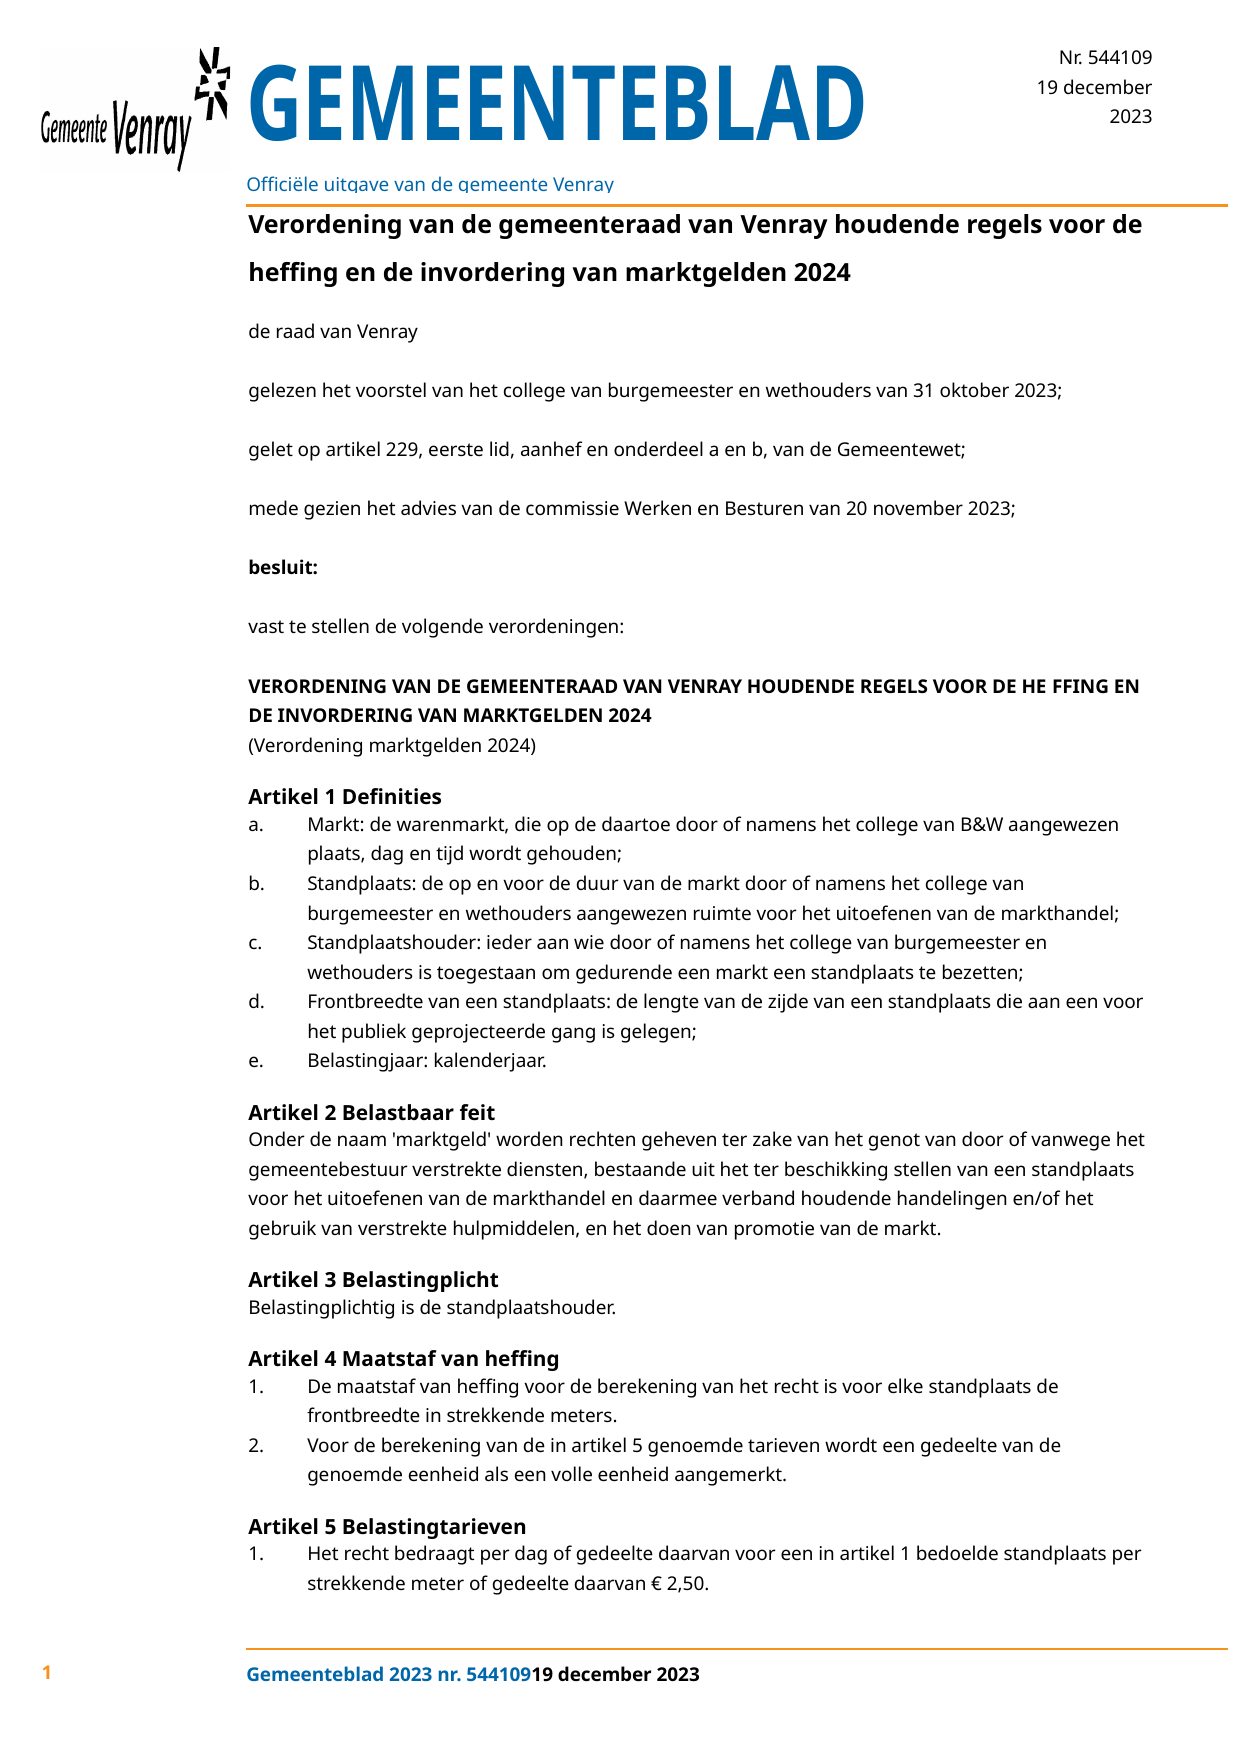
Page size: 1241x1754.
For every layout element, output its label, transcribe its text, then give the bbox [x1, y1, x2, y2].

list Frontbreedte van een standplaats: de lengte van de zijde van een standplaats die aan een voor het publiek geprojecteerde gang is gelegen; [248, 988, 1152, 1044]
text gelezen het voorstel van het college van burgemeester en wethouders van 31 oktober 2023; [248, 377, 1152, 403]
text (Verordening marktgelden 2024) [248, 732, 1152, 758]
text vast te stellen de volgende verordeningen: [248, 614, 1152, 639]
text Artikel 5 Belastingtarieven [248, 1512, 1152, 1541]
list Standplaats: de op en voor de duur van de markt door of namens het college van burgemeester en wethouders aangewezen ruimte voor het uitoefenen van de markthandel; [248, 870, 1152, 925]
text VERORDENING VAN DE GEMEENTERAAD VAN VENRAY HOUDENDE REGELS VOOR DE HE FFING EN DE INVORDERING VAN MARKTGELDEN 2024 [248, 673, 1152, 728]
list Het recht bedraagt per dag of gedeelte daarvan voor een in artikel 1 bedoelde standplaats per strekkende meter of gedeelte daarvan € 2,50. [248, 1541, 1152, 1596]
text Artikel 1 Definities [248, 782, 1152, 811]
text gelet op artikel 229, eerste lid, aanhef en onderdeel a en b, van de Gemeentewet; [248, 436, 1152, 462]
text Verordening van de gemeenteraad van Venray houdende regels voor de heffing en de invordering van marktgelden 2024 [248, 207, 1152, 288]
list Markt: de warenmarkt, die op de daartoe door of namens het college van B&W aangewezen plaats, dag en tijd wordt gehouden; [248, 811, 1152, 866]
text de raad van Venray [248, 318, 1152, 344]
text Artikel 3 Belastingplicht [248, 1266, 1152, 1294]
text Artikel 2 Belastbaar feit [248, 1098, 1152, 1126]
picture [41, 47, 231, 172]
text Belastingplichtig is de standplaatshouder. [248, 1294, 1152, 1320]
list Standplaatshouder: ieder aan wie door of namens het college van burgemeester en wethouders is toegestaan om gedurende een markt een standplaats te bezetten; [248, 929, 1152, 984]
text besluit: [248, 554, 1152, 580]
text Artikel 4 Maatstaf van heffing [248, 1344, 1152, 1373]
text Onder de naam 'marktgeld' worden rechten geheven ter zake van het genot van door of vanwege het gemeentebestuur verstrekte diensten, bestaande uit het ter beschikking stellen van een standplaats voor het uitoefenen van de markthandel en daarmee verband houdende handelingen en/of het gebruik van verstrekte hulpmiddelen, en het doen van promotie van de markt. [248, 1126, 1152, 1241]
list Belastingjaar: kalenderjaar. [248, 1048, 1152, 1073]
list De maatstaf van heffing voor de berekening van het recht is voor elke standplaats de frontbreedte in strekkende meters. [248, 1373, 1152, 1428]
text mede gezien het advies van de commissie Werken en Besturen van 20 november 2023; [248, 495, 1152, 521]
list Voor de berekening van de in artikel 5 genoemde tarieven wordt een gedeelte van de genoemde eenheid als een volle eenheid aangemerkt. [248, 1432, 1152, 1487]
